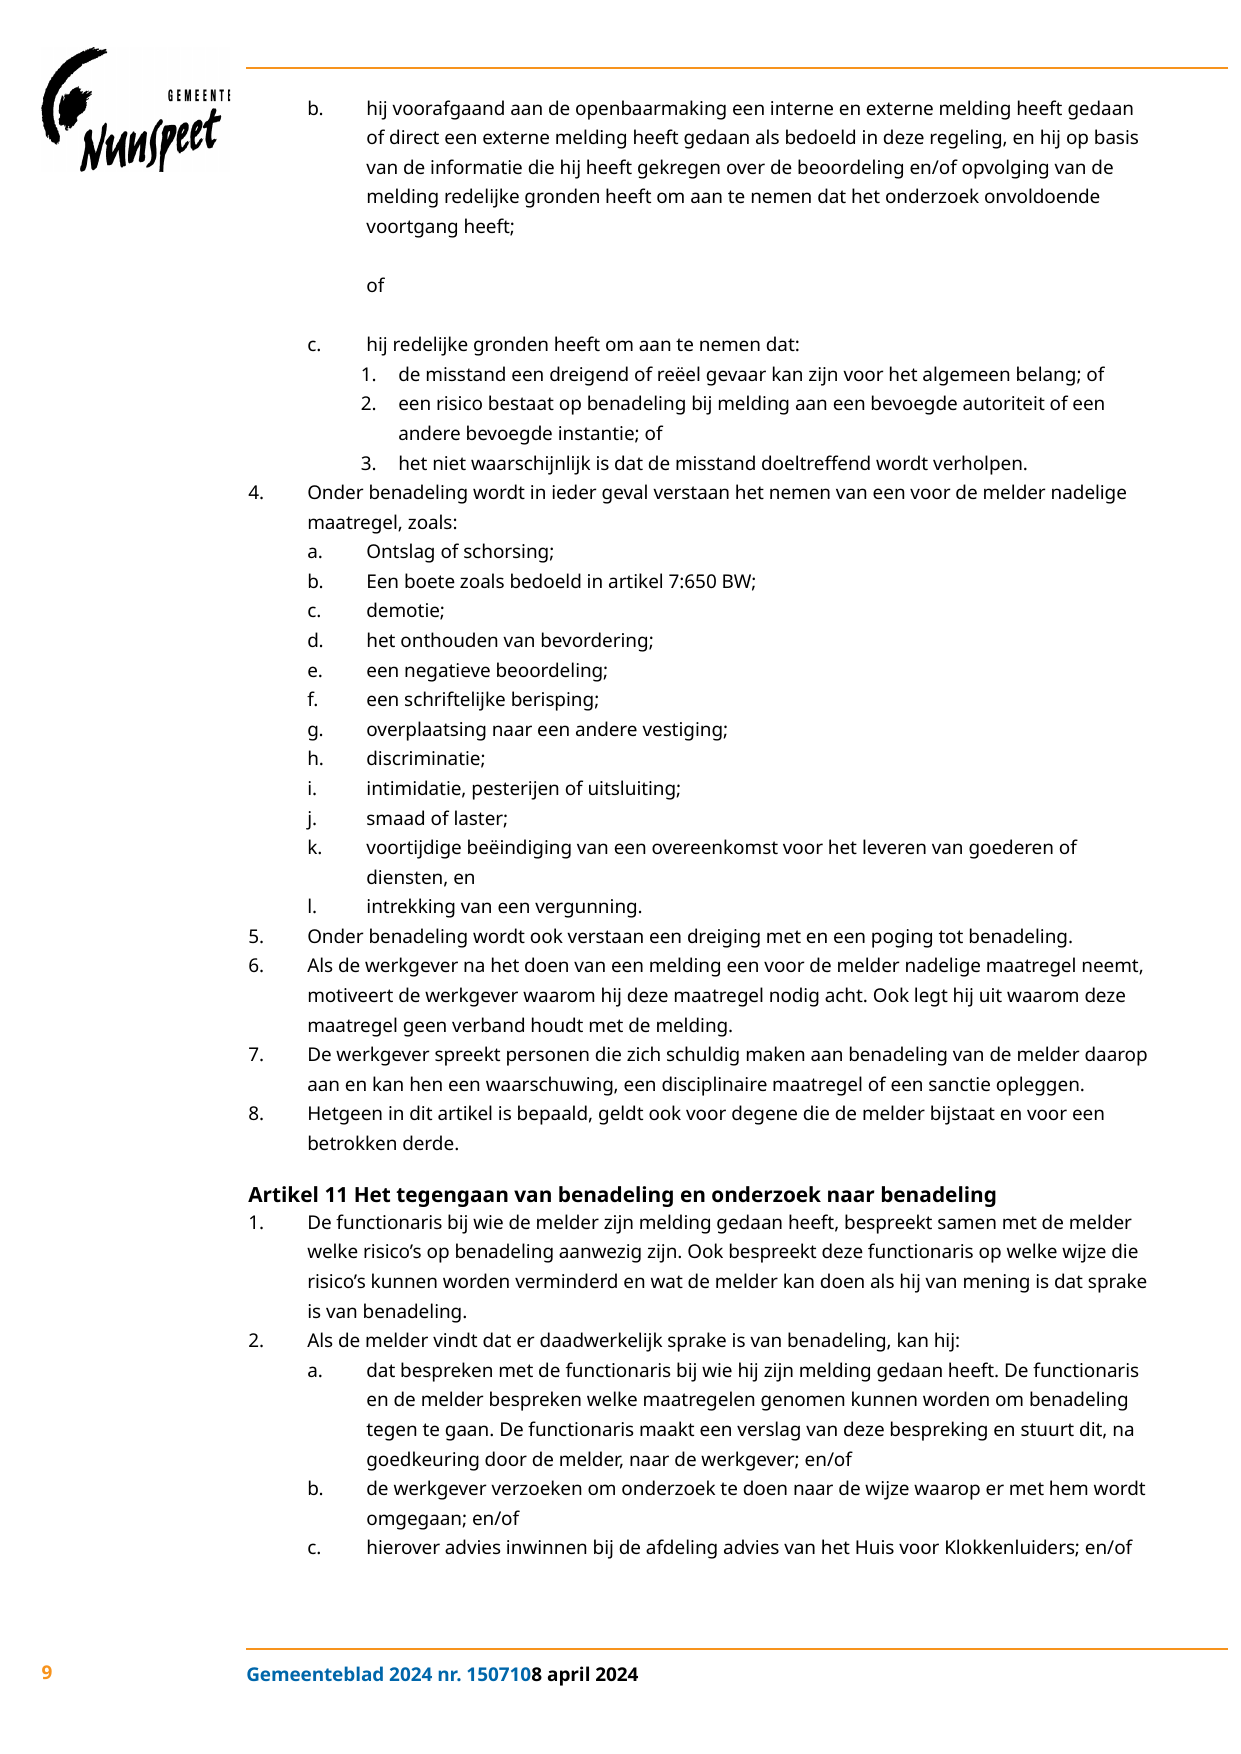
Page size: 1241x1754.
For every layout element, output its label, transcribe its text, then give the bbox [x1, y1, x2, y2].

list een negatieve beoordeling; [307, 657, 1152, 683]
list intimidatie, pesterijen of uitsluiting; [307, 775, 1152, 801]
list De werkgever spreekt personen die zich schuldig maken aan benadeling van de melder daarop aan en kan hen een waarschuwing, een disciplinaire maatregel of een sanctie opleggen. [248, 1041, 1152, 1097]
list Ontslag of schorsing; [307, 538, 1152, 564]
list hij voorafgaand aan de openbaarmaking een interne en externe melding heeft gedaan of direct een externe melding heeft gedaan als bedoeld in deze regeling, en hij op basis van de informatie die hij heeft gekregen over de beoordeling en/of opvolging van de melding redelijke gronden heeft om aan te nemen dat het onderzoek onvoldoende voortgang heeft; [307, 95, 1152, 239]
list Als de melder vindt dat er daadwerkelijk sprake is van benadeling, kan hij: [248, 1327, 1152, 1353]
list een risico bestaat op benadeling bij melding aan een bevoegde autoriteit of een andere bevoegde instantie; of [361, 391, 1152, 446]
list overplaatsing naar een andere vestiging; [307, 716, 1152, 742]
list of [307, 272, 1152, 298]
picture [41, 47, 231, 172]
list dat bespreken met de functionaris bij wie hij zijn melding gedaan heeft. De functionaris en de melder bespreken welke maatregelen genomen kunnen worden om benadeling tegen te gaan. De functionaris maakt een verslag van deze bespreking en stuurt dit, na goedkeuring door de melder, naar de werkgever; en/of [307, 1357, 1152, 1471]
list demotie; [307, 598, 1152, 623]
list de werkgever verzoeken om onderzoek te doen naar de wijze waarop er met hem wordt omgegaan; en/of [307, 1475, 1152, 1531]
list het niet waarschijnlijk is dat de misstand doeltreffend wordt verholpen. [361, 450, 1152, 476]
list smaad of laster; [307, 805, 1152, 831]
list discriminatie; [307, 746, 1152, 771]
list De functionaris bij wie de melder zijn melding gedaan heeft, bespreekt samen met de melder welke risico’s op benadeling aanwezig zijn. Ook bespreekt deze functionaris op welke wijze die risico’s kunnen worden verminderd en wat de melder kan doen als hij van mening is dat sprake is van benadeling. [248, 1209, 1152, 1323]
text Artikel 11 Het tegengaan van benadeling en onderzoek naar benadeling [248, 1181, 1152, 1209]
list Hetgeen in dit artikel is bepaald, geldt ook voor degene die de melder bijstaat en voor een betrokken derde. [248, 1101, 1152, 1156]
list hij redelijke gronden heeft om aan te nemen dat: [307, 331, 1152, 357]
list intrekking van een vergunning. [307, 893, 1152, 919]
list het onthouden van bevordering; [307, 627, 1152, 653]
list voortijdige beëindiging van een overeenkomst voor het leveren van goederen of diensten, en [307, 834, 1152, 890]
list hierover advies inwinnen bij de afdeling advies van het Huis voor Klokkenluiders; en/of [307, 1534, 1152, 1560]
list een schriftelijke berisping; [307, 686, 1152, 712]
list Onder benadeling wordt in ieder geval verstaan het nemen van een voor de melder nadelige maatregel, zoals: [248, 479, 1152, 535]
list Onder benadeling wordt ook verstaan een dreiging met en een poging tot benadeling. [248, 923, 1152, 949]
list Een boete zoals bedoeld in artikel 7:650 BW; [307, 568, 1152, 594]
list de misstand een dreigend of reëel gevaar kan zijn voor het algemeen belang; of [361, 361, 1152, 387]
list Als de werkgever na het doen van een melding een voor de melder nadelige maatregel neemt, motiveert de werkgever waarom hij deze maatregel nodig acht. Ook legt hij uit waarom deze maatregel geen verband houdt met de melding. [248, 953, 1152, 1038]
